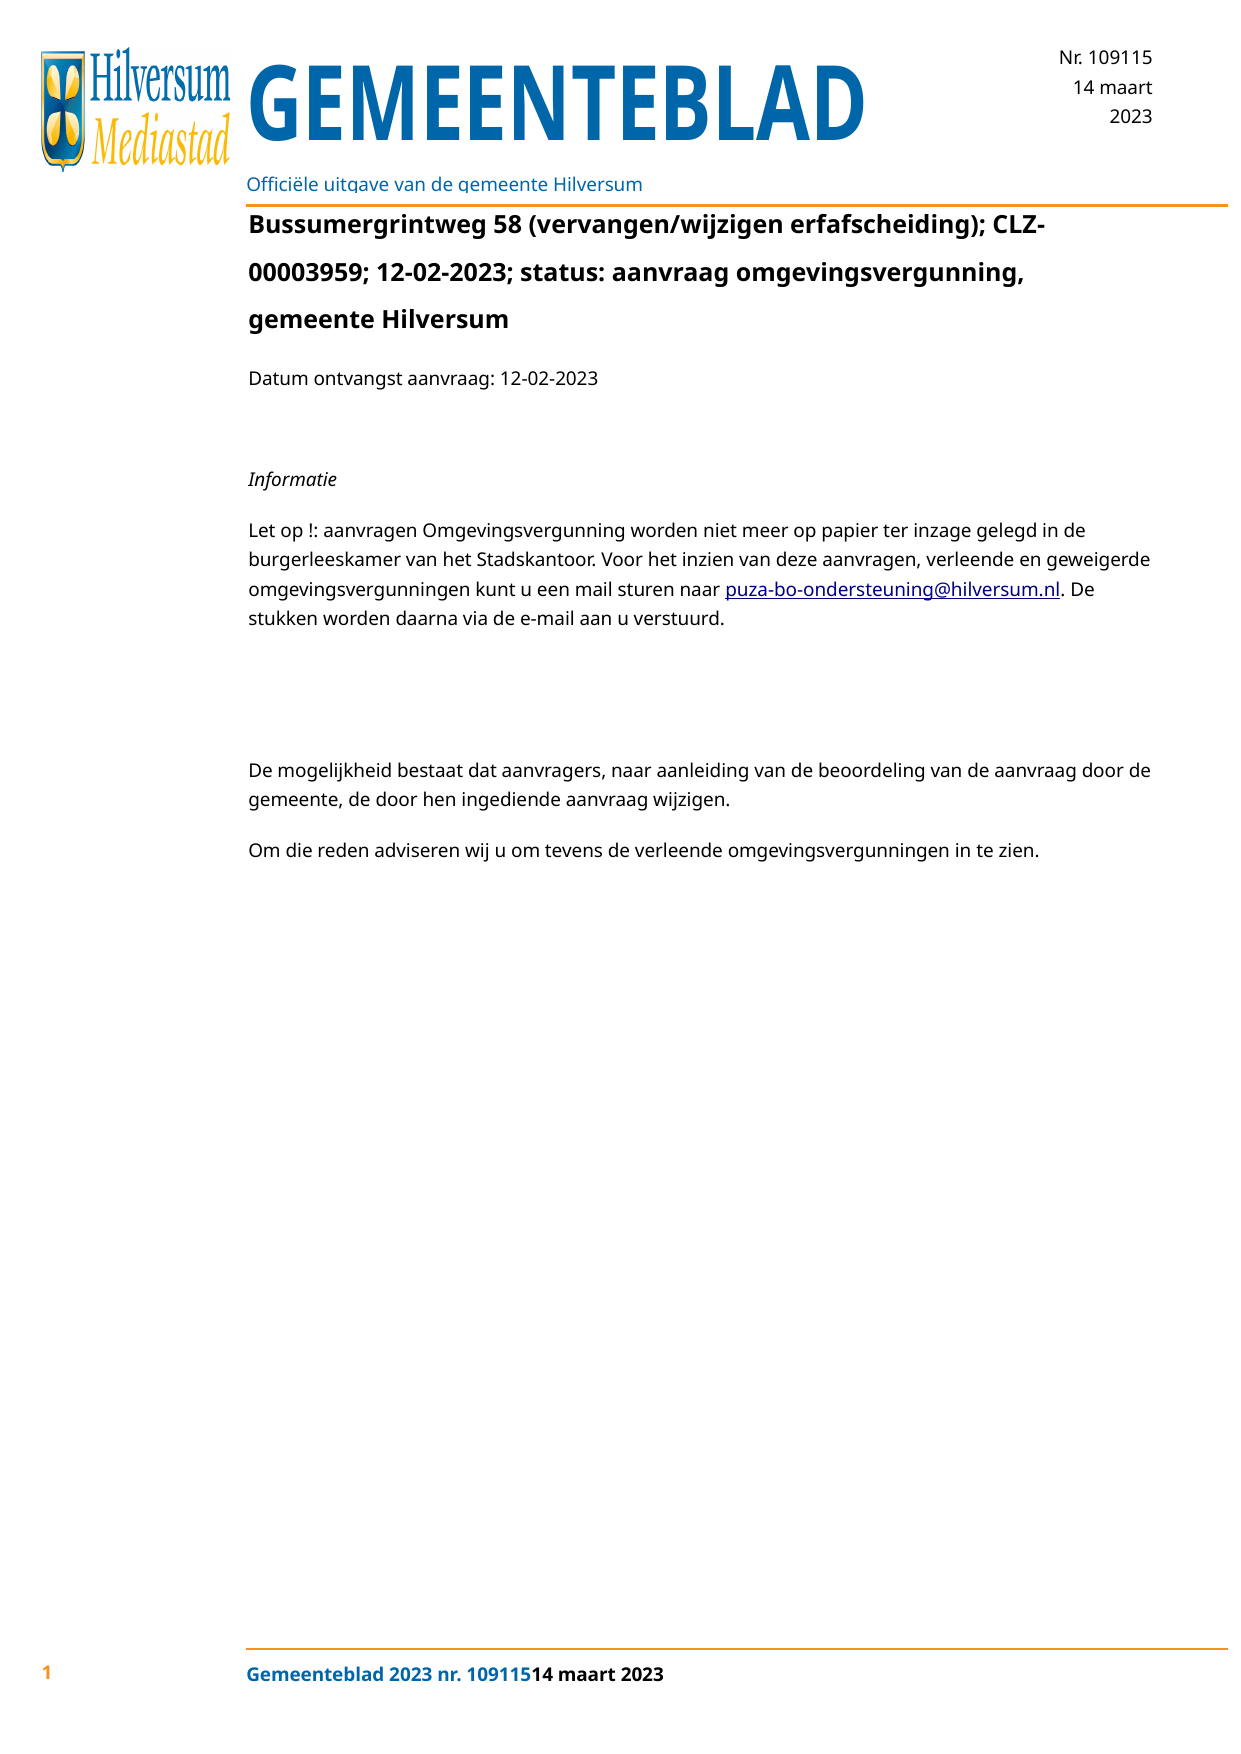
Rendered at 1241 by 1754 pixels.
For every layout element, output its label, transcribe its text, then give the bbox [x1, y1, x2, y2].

picture [41, 47, 231, 172]
text Bussumergrintweg 58 (vervangen/wijzigen erfafscheiding); CLZ-00003959; 12-02-2023; status: aanvraag omgevingsvergunning, gemeente Hilversum [248, 207, 1152, 336]
text Informatie [248, 466, 1152, 492]
text Om die reden adviseren wij u om tevens de verleende omgevingsvergunningen in te zien. [248, 837, 1152, 862]
text Let op !: aanvragen Omgevingsvergunning worden niet meer op papier ter inzage gelegd in de burgerleeskamer van het Stadskantoor. Voor het inzien van deze aanvragen, verleende en geweigerde omgevingsvergunningen kunt u een mail sturen naar puza-bo-ondersteuning@hilversum.nl. De stukken worden daarna via de e-mail aan u verstuurd. [248, 517, 1152, 631]
text De mogelijkheid bestaat dat aanvragers, naar aanleiding van de beoordeling van de aanvraag door de gemeente, de door hen ingediende aanvraag wijzigen. [248, 757, 1152, 812]
text Datum ontvangst aanvraag: 12-02-2023 [248, 366, 1152, 391]
